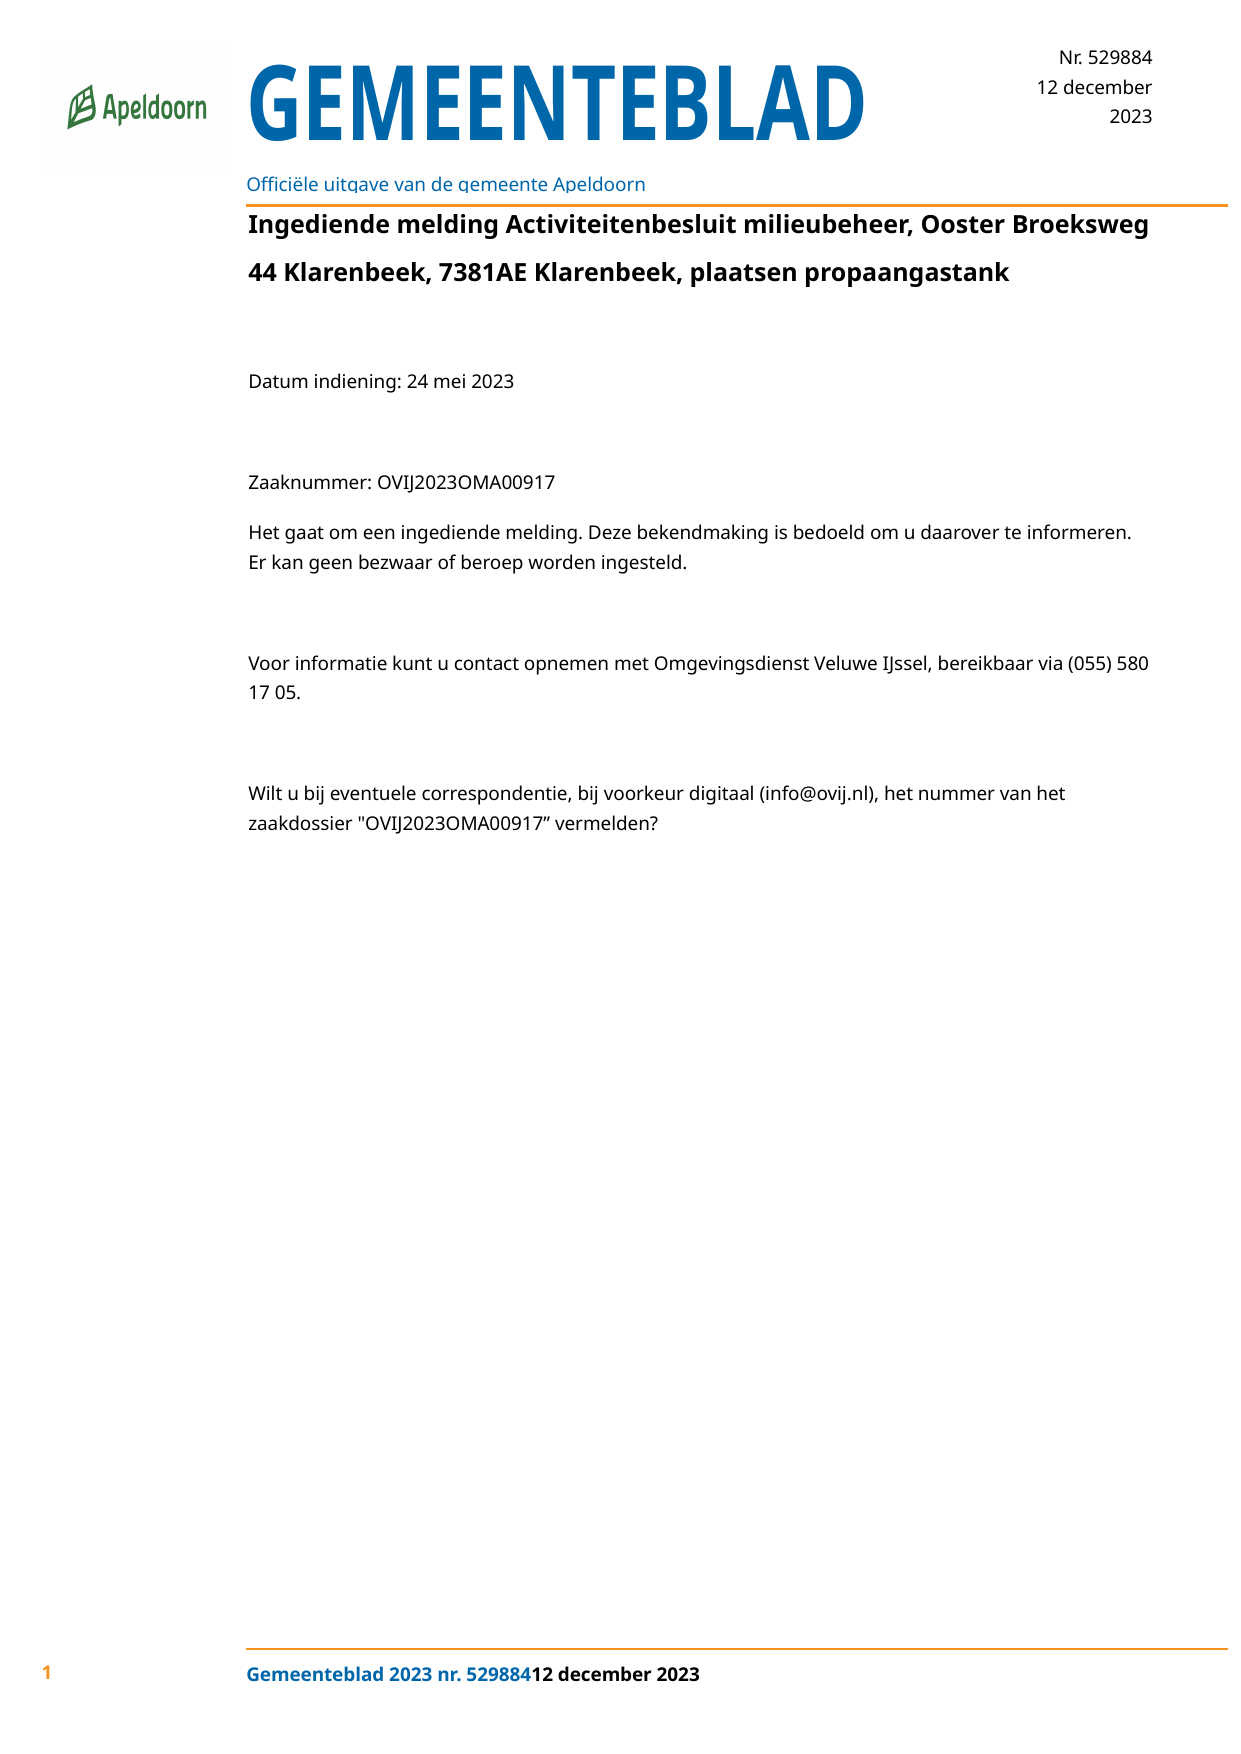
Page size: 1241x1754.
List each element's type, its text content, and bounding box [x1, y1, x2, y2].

picture [41, 47, 231, 172]
text Ingediende melding Activiteitenbesluit milieubeheer, Ooster Broeksweg 44 Klarenbeek, 7381AE Klarenbeek, plaatsen propaangastank [248, 207, 1152, 288]
text Zaaknummer: OVIJ2023OMA00917 [248, 469, 1152, 495]
text Voor informatie kunt u contact opnemen met Omgevingsdienst Veluwe IJssel, bereikbaar via (055) 580 17 05. [248, 650, 1152, 705]
text Datum indiening: 24 mei 2023 [248, 368, 1152, 394]
text Het gaat om een ingediende melding. Deze bekendmaking is bedoeld om u daarover te informeren. Er kan geen bezwaar of beroep worden ingesteld. [248, 519, 1152, 575]
text Wilt u bij eventuele correspondentie, bij voorkeur digitaal (info@ovij.nl), het nummer van het zaakdossier "OVIJ2023OMA00917” vermelden? [248, 780, 1152, 836]
